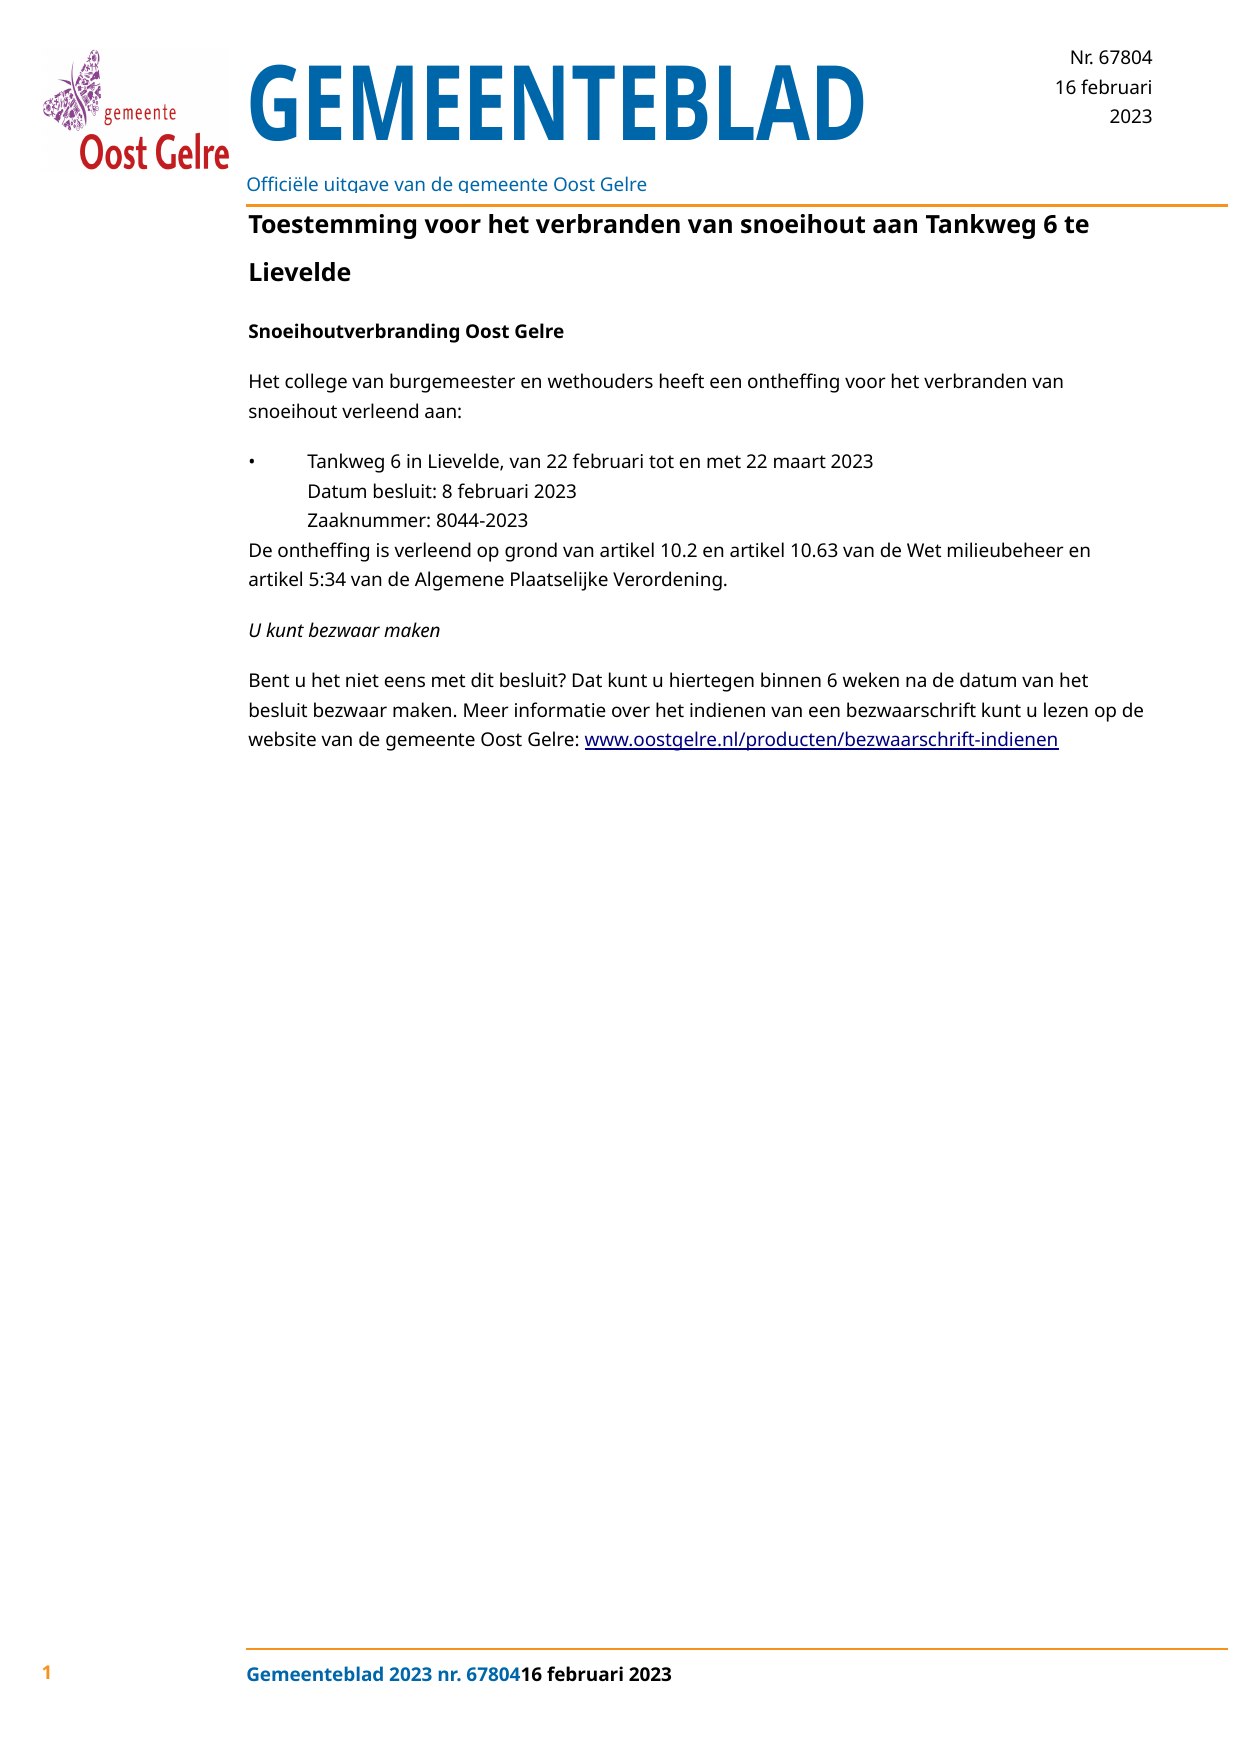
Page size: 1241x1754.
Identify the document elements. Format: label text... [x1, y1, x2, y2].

list Zaaknummer: 8044-2023 [248, 507, 1152, 533]
text U kunt bezwaar maken [248, 617, 1152, 643]
text Bent u het niet eens met dit besluit? Dat kunt u hiertegen binnen 6 weken na de datum van het besluit bezwaar maken. Meer informatie over het indienen van een bezwaarschrift kunt u lezen op de website van de gemeente Oost Gelre: www.oostgelre.nl/producten/bezwaarschrift-indienen [248, 667, 1152, 752]
text Toestemming voor het verbranden van snoeihout aan Tankweg 6 te Lievelde [248, 207, 1152, 288]
text Snoeihoutverbranding Oost Gelre [248, 318, 1152, 344]
text De ontheffing is verleend op grond van artikel 10.2 en artikel 10.63 van de Wet milieubeheer en artikel 5:34 van de Algemene Plaatselijke Verordening. [248, 537, 1152, 592]
text Het college van burgemeester en wethouders heeft een ontheffing voor het verbranden van snoeihout verleend aan: [248, 368, 1152, 424]
picture [41, 47, 231, 172]
list Datum besluit: 8 februari 2023 [248, 478, 1152, 504]
list Tankweg 6 in Lievelde, van 22 februari tot en met 22 maart 2023 [248, 448, 1152, 474]
